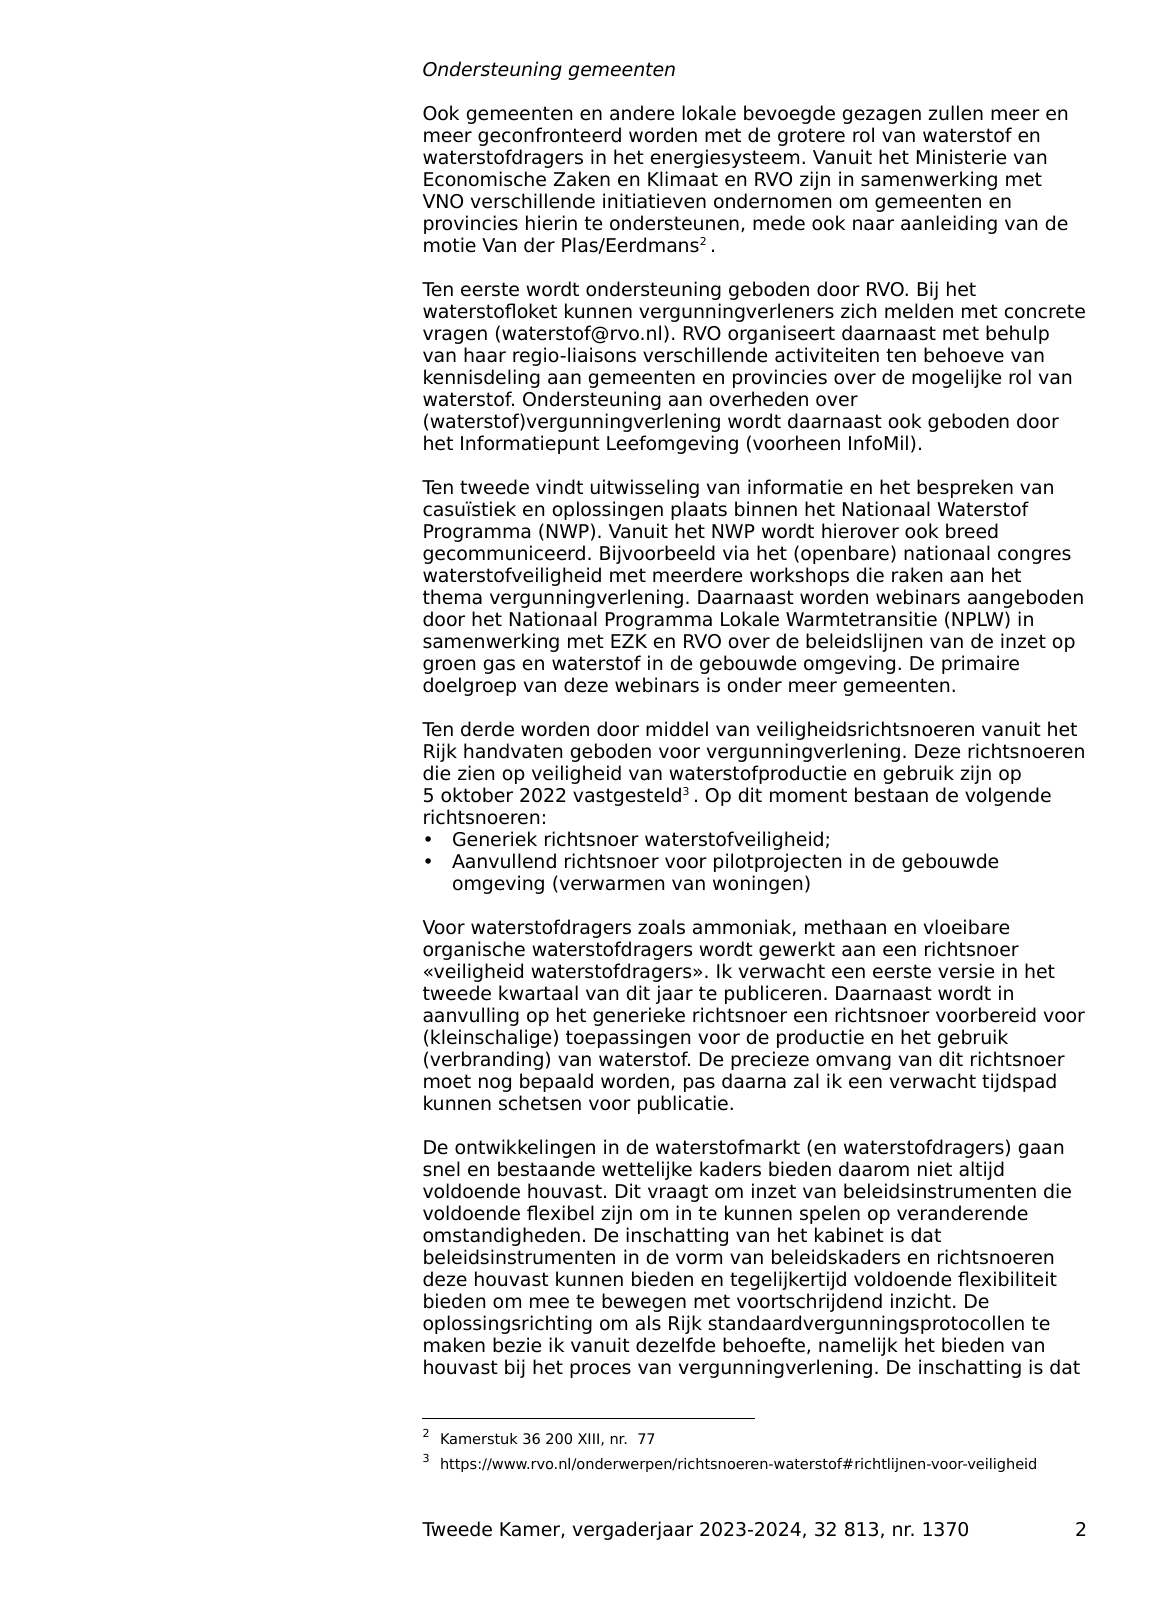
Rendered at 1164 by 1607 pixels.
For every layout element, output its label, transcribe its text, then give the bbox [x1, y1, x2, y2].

text Voor waterstofdragers zoals ammoniak, methaan en vloeibare organische waterstofdragers wordt gewerkt aan een richtsnoer «veiligheid waterstofdragers». Ik verwacht een eerste versie in het tweede kwartaal van dit jaar te publiceren. Daarnaast wordt in aanvulling op het generieke richtsnoer een richtsnoer voorbereid voor (kleinschalige) toepassingen voor de productie en het gebruik (verbranding) van waterstof. De precieze omvang van dit richtsnoer moet nog bepaald worden, pas daarna zal ik een verwacht tijdspad kunnen schetsen voor publicatie. [422, 917, 1087, 1115]
text Ook gemeenten en andere lokale bevoegde gezagen zullen meer en meer geconfronteerd worden met de grotere rol van waterstof en waterstofdragers in het energiesysteem. Vanuit het Ministerie van Economische Zaken en Klimaat en RVO zijn in samenwerking met VNO verschillende initiatieven ondernomen om gemeenten en provincies hierin te ondersteunen, mede ook naar aanleiding van de motie Van der Plas/Eerdmans. [422, 103, 1087, 257]
text Kamerstuk 36 200 XIII, nr. 77 [422, 1427, 1087, 1449]
text • Aanvullend richtsnoer voor pilotprojecten in de gebouwde omgeving (verwarmen van woningen) [422, 851, 1087, 895]
text • Generiek richtsnoer waterstofveiligheid; [422, 829, 1087, 851]
text https://www.rvo.nl/onderwerpen/richtsnoeren-waterstof#richtlijnen-voor-veiligheid [422, 1452, 1087, 1474]
text Ten eerste wordt ondersteuning geboden door RVO. Bij het waterstofloket kunnen vergunningverleners zich melden met concrete vragen (waterstof@rvo.nl). RVO organiseert daarnaast met behulp van haar regio-liaisons verschillende activiteiten ten behoeve van kennisdeling aan gemeenten en provincies over de mogelijke rol van waterstof. Ondersteuning aan overheden over (waterstof)vergunningverlening wordt daarnaast ook geboden door het Informatiepunt Leefomgeving (voorheen InfoMil). [422, 279, 1087, 455]
subtitle Ondersteuning gemeenten [422, 59, 1087, 81]
text De ontwikkelingen in de waterstofmarkt (en waterstofdragers) gaan snel en bestaande wettelijke kaders bieden daarom niet altijd voldoende houvast. Dit vraagt om inzet van beleidsinstrumenten die voldoende flexibel zijn om in te kunnen spelen op veranderende omstandigheden. De inschatting van het kabinet is dat beleidsinstrumenten in de vorm van beleidskaders en richtsnoeren deze houvast kunnen bieden en tegelijkertijd voldoende flexibiliteit bieden om mee te bewegen met voortschrijdend inzicht. De oplossingsrichting om als Rijk standaardvergunningsprotocollen te maken bezie ik vanuit dezelfde behoefte, namelijk het bieden van houvast bij het proces van vergunningverlening. De inschatting is dat [422, 1137, 1087, 1379]
text Ten tweede vindt uitwisseling van informatie en het bespreken van casuïstiek en oplossingen plaats binnen het Nationaal Waterstof Programma (NWP). Vanuit het NWP wordt hierover ook breed gecommuniceerd. Bijvoorbeeld via het (openbare) nationaal congres waterstofveiligheid met meerdere workshops die raken aan het thema vergunningverlening. Daarnaast worden webinars aangeboden door het Nationaal Programma Lokale Warmtetransitie (NPLW) in samenwerking met EZK en RVO over de beleidslijnen van de inzet op groen gas en waterstof in de gebouwde omgeving. De primaire doelgroep van deze webinars is onder meer gemeenten. [422, 477, 1087, 697]
text Ten derde worden door middel van veiligheidsrichtsnoeren vanuit het Rijk handvaten geboden voor vergunningverlening. Deze richtsnoeren die zien op veiligheid van waterstofproductie en gebruik zijn op 5 oktober 2022 vastgesteld. Op dit moment bestaan de volgende richtsnoeren: [422, 719, 1087, 829]
